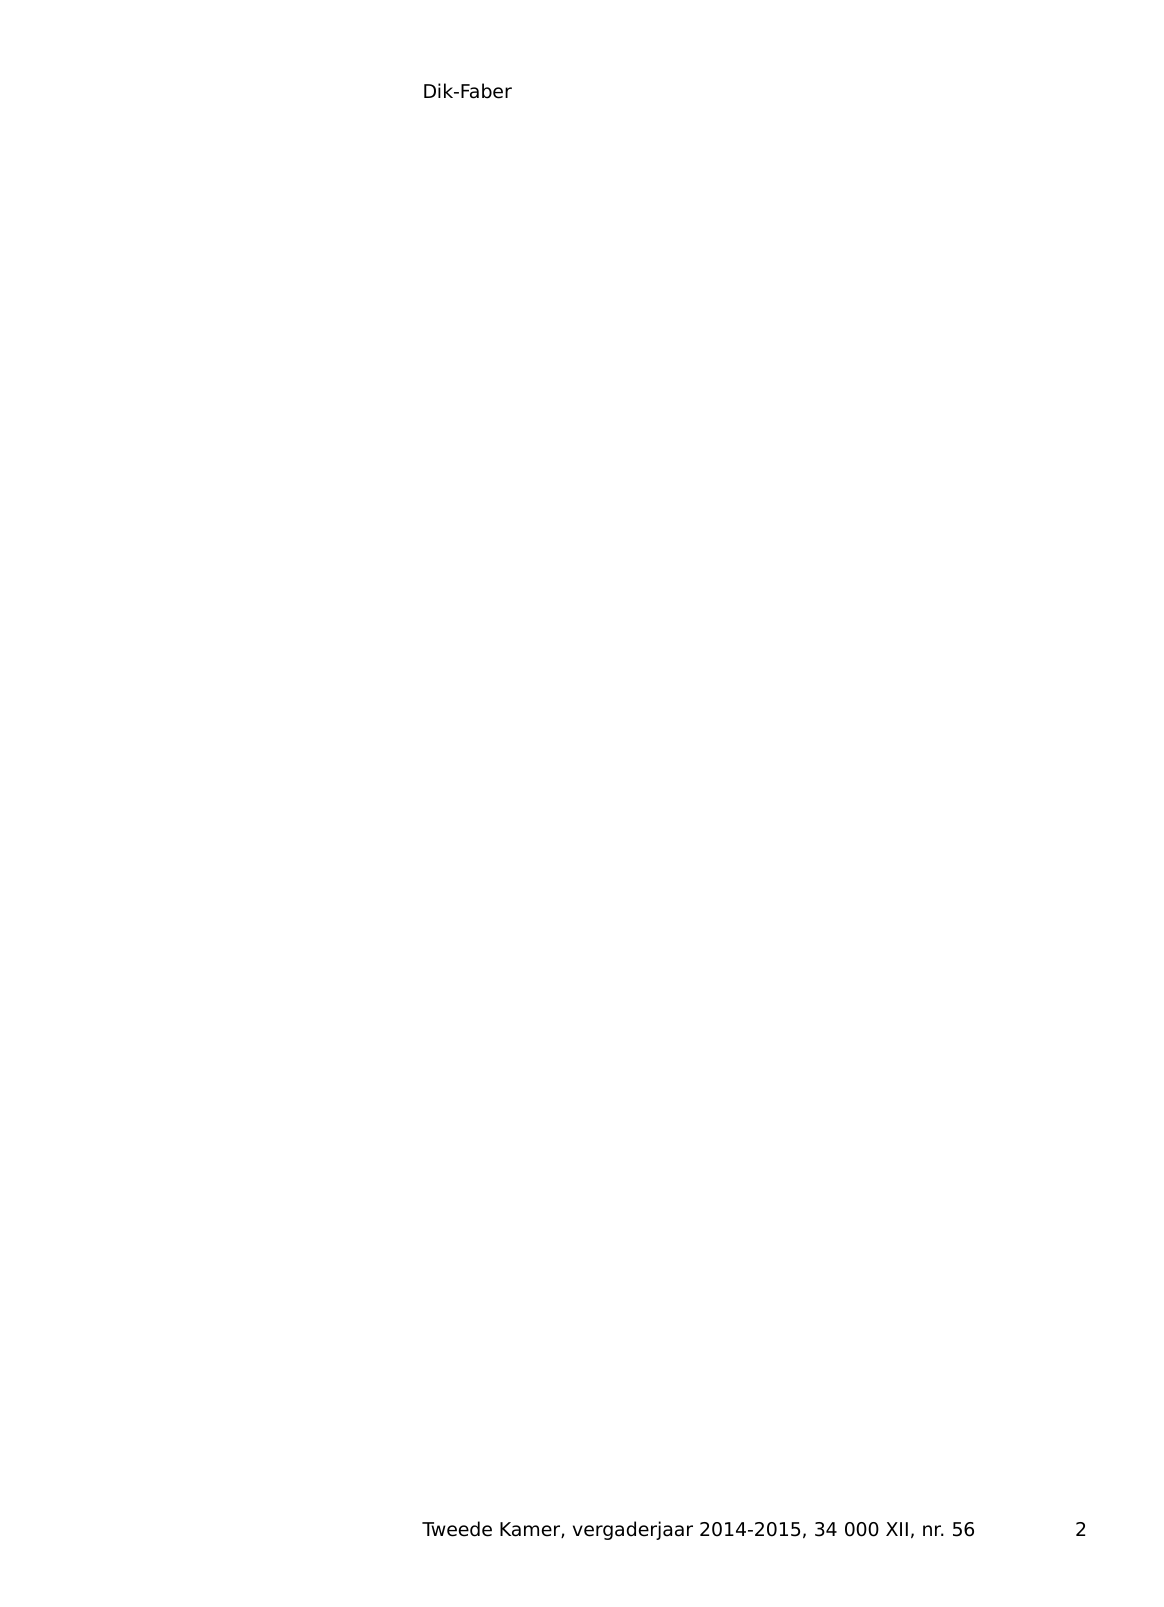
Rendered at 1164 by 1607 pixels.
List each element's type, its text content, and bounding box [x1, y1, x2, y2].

text Dik-Faber [422, 59, 1087, 103]
